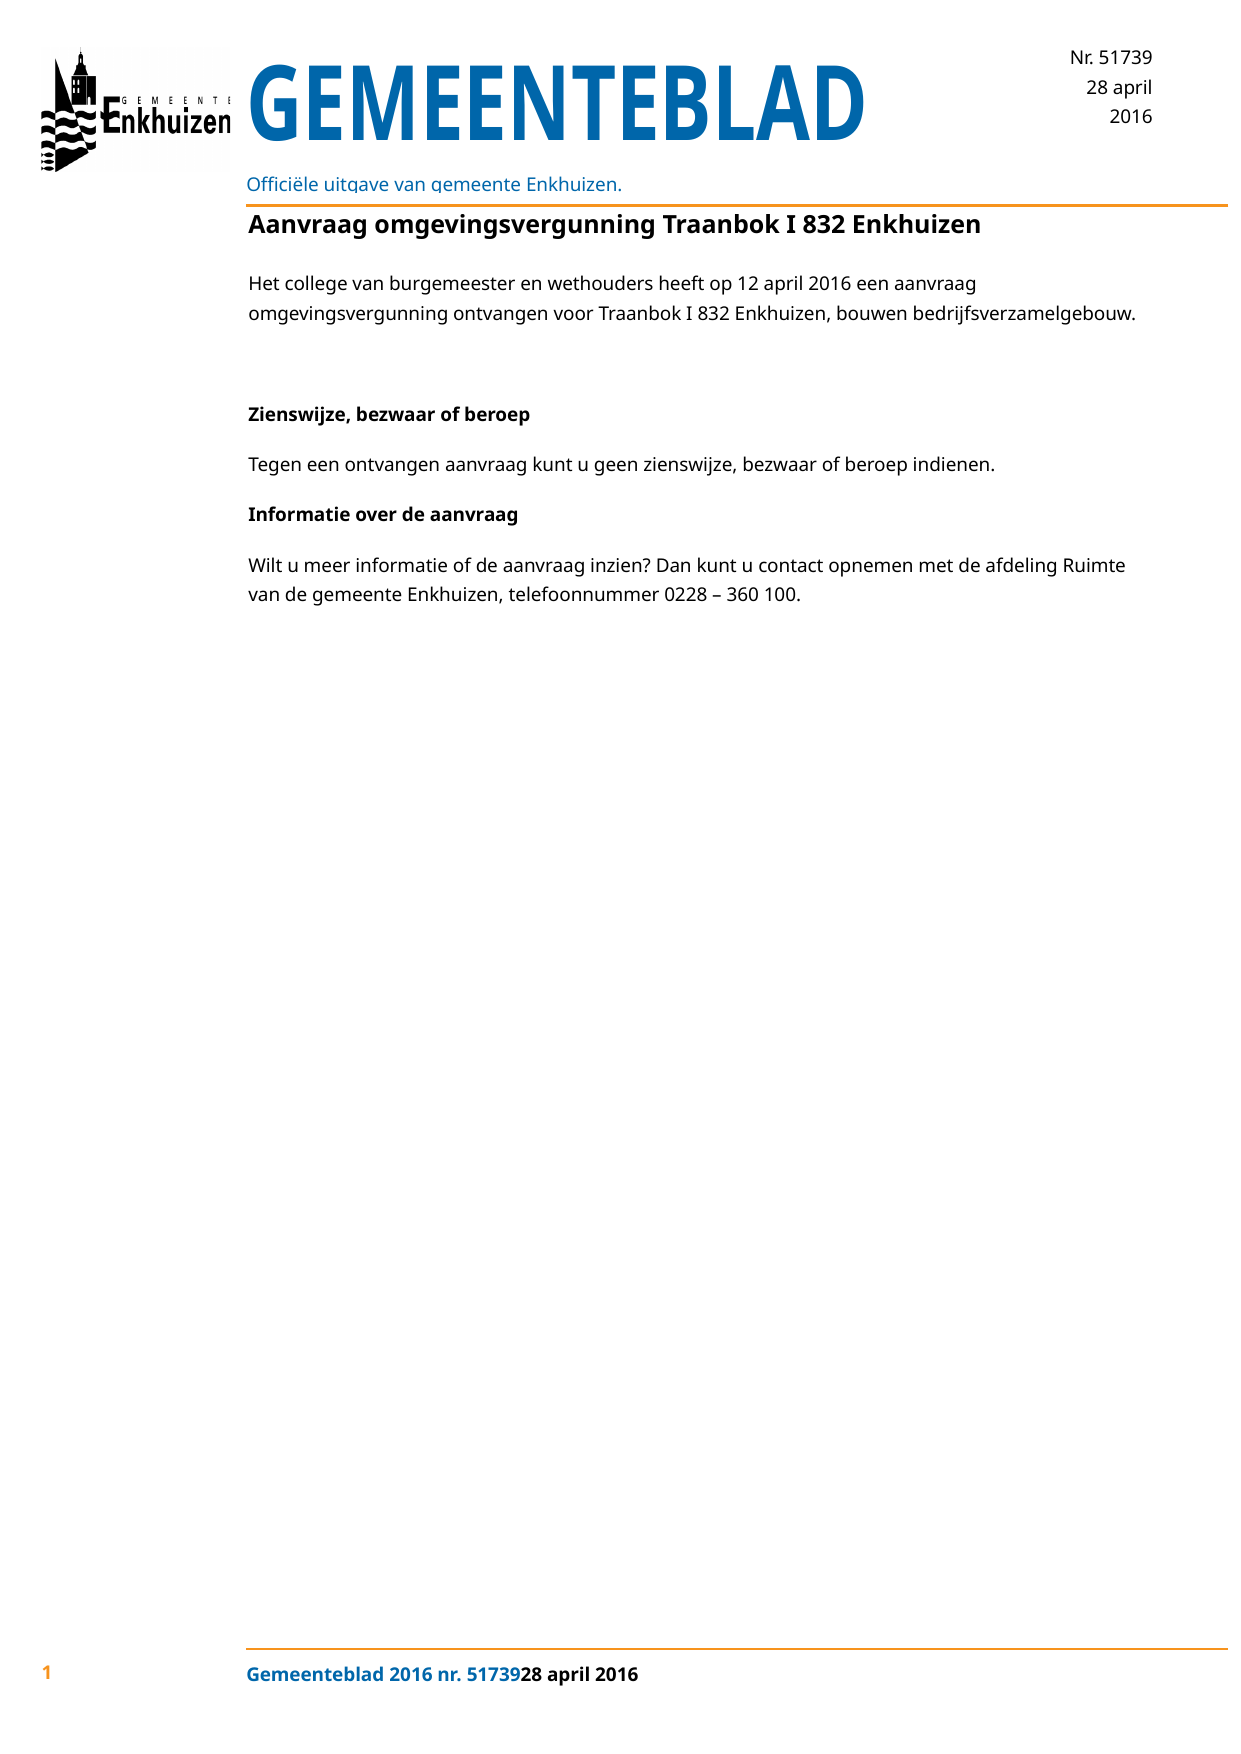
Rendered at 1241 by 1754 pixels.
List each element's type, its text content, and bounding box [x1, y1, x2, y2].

text Het college van burgemeester en wethouders heeft op 12 april 2016 een aanvraag omgevingsvergunning ontvangen voor Traanbok I 832 Enkhuizen, bouwen bedrijfsverzamelgebouw. [248, 270, 1152, 326]
text Aanvraag omgevingsvergunning Traanbok I 832 Enkhuizen [248, 207, 1152, 241]
text Wilt u meer informatie of de aanvraag inzien? Dan kunt u contact opnemen met de afdeling Ruimte van de gemeente Enkhuizen, telefoonnummer 0228 – 360 100. [248, 552, 1152, 607]
picture [41, 47, 231, 172]
text Zienswijze, bezwaar of beroep [248, 401, 1152, 426]
text Informatie over de aanvraag [248, 502, 1152, 527]
text Tegen een ontvangen aanvraag kunt u geen zienswijze, bezwaar of beroep indienen. [248, 451, 1152, 477]
